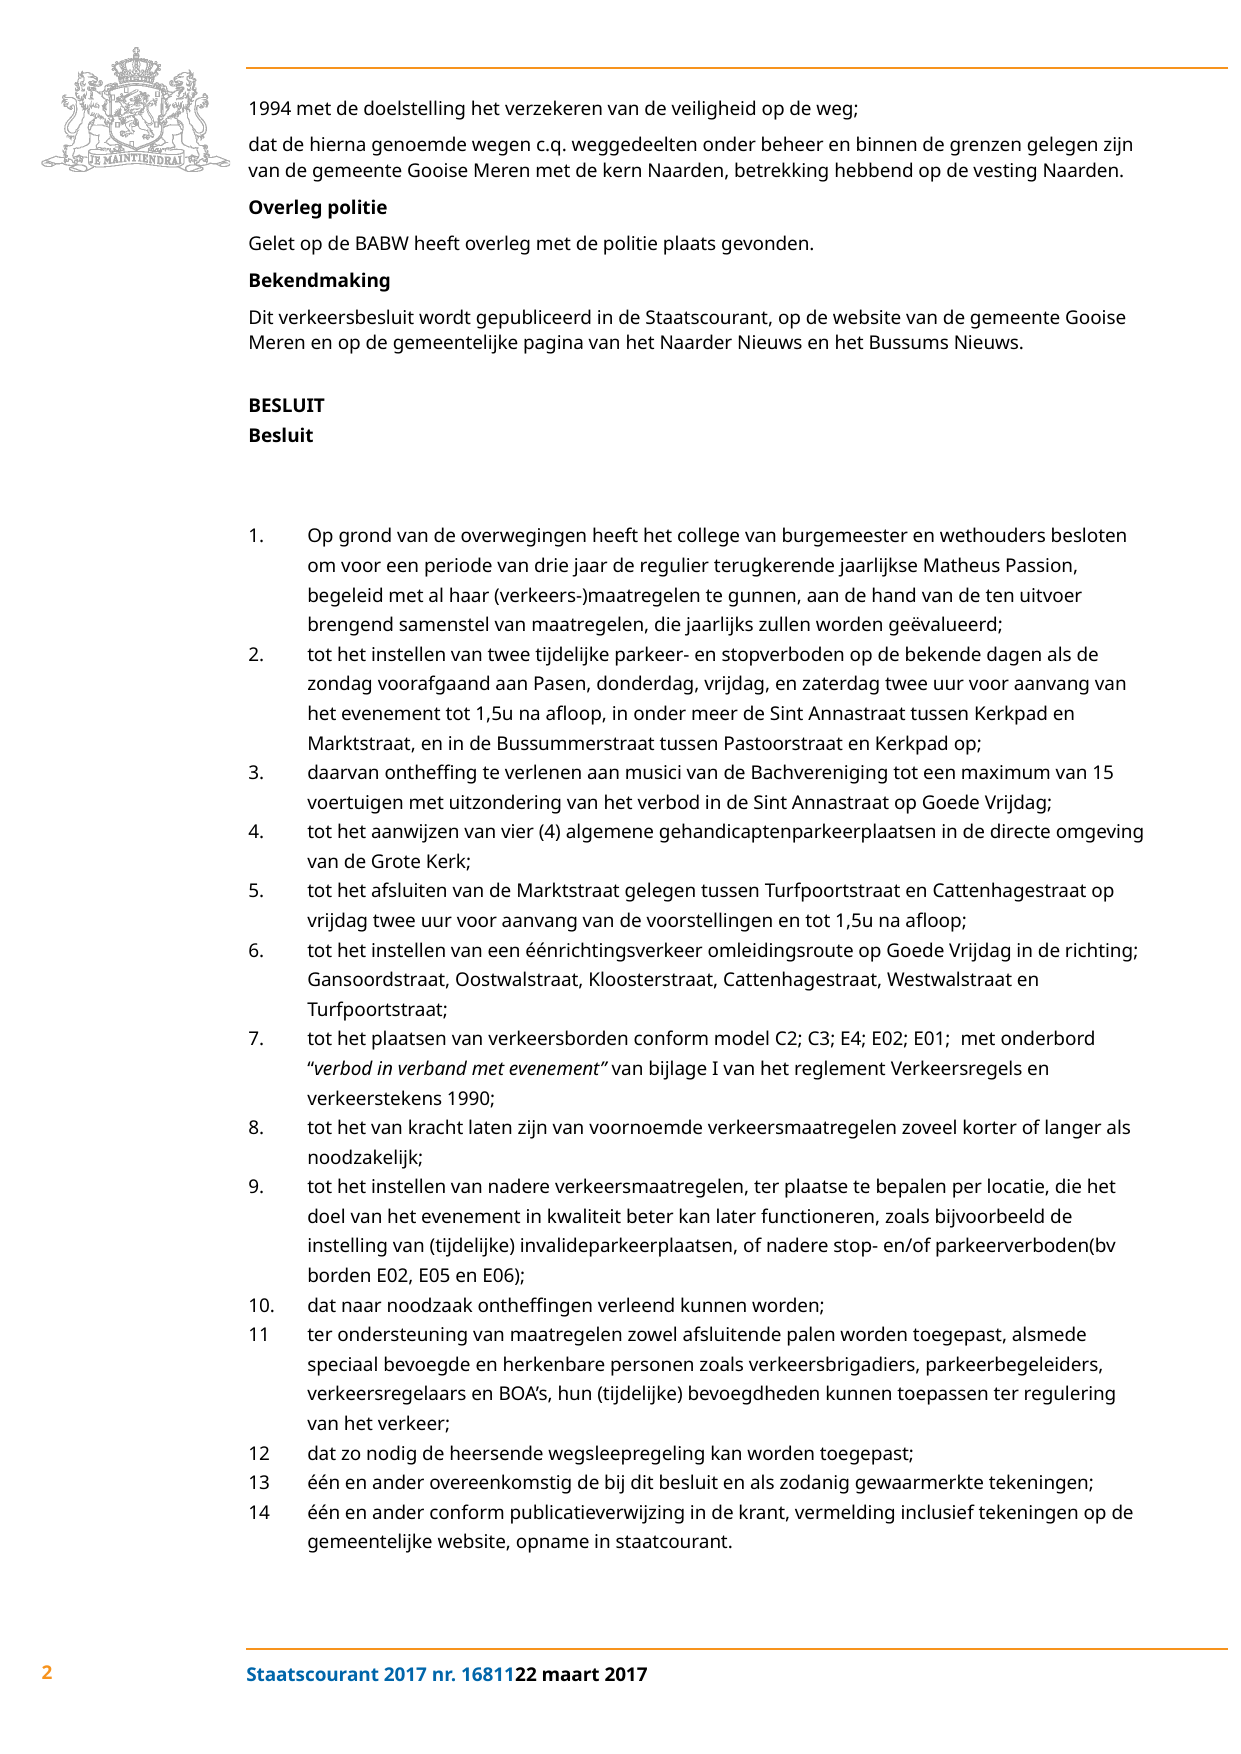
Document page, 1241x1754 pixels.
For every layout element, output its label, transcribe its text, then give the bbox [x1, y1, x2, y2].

text BESLUIT [248, 392, 1152, 418]
list tot het instellen van twee tijdelijke parkeer- en stopverboden op de bekende dagen als de zondag voorafgaand aan Pasen, donderdag, vrijdag, en zaterdag twee uur voor aanvang van het evenement tot 1,5u na afloop, in onder meer de Sint Annastraat tussen Kerkpad en Marktstraat, en in de Bussummerstraat tussen Pastoorstraat en Kerkpad op; [248, 641, 1152, 756]
text Bekendmaking [248, 267, 1152, 293]
list Op grond van de overwegingen heeft het college van burgemeester en wethouders besloten om voor een periode van drie jaar de regulier terugkerende jaarlijkse Matheus Passion, begeleid met al haar (verkeers-)maatregelen te gunnen, aan de hand van de ten uitvoer brengend samenstel van maatregelen, die jaarlijks zullen worden geëvalueerd; [248, 523, 1152, 637]
list daarvan ontheffing te verlenen aan musici van de Bachvereniging tot een maximum van 15 voertuigen met uitzondering van het verbod in de Sint Annastraat op Goede Vrijdag; [248, 759, 1152, 815]
text Besluit [248, 422, 1152, 448]
text Overleg politie [248, 194, 1152, 219]
list tot het afsluiten van de Marktstraat gelegen tussen Turfpoortstraat en Cattenhagestraat op vrijdag twee uur voor aanvang van de voorstellingen en tot 1,5u na afloop; [248, 878, 1152, 933]
list één en ander conform publicatieverwijzing in de krant, vermelding inclusief tekeningen op de gemeentelijke website, opname in staatcourant. [248, 1499, 1152, 1554]
list tot het aanwijzen van vier (4) algemene gehandicaptenparkeerplaatsen in de directe omgeving van de Grote Kerk; [248, 818, 1152, 874]
picture [41, 47, 231, 172]
text dat de hierna genoemde wegen c.q. weggedeelten onder beheer en binnen de grenzen gelegen zijn van de gemeente Gooise Meren met de kern Naarden, betrekking hebbend op de vesting Naarden. [248, 131, 1152, 183]
list tot het instellen van nadere verkeersmaatregelen, ter plaatse te bepalen per locatie, die het doel van het evenement in kwaliteit beter kan later functioneren, zoals bijvoorbeeld de instelling van (tijdelijke) invalideparkeerplaatsen, of nadere stop- en/of parkeerverboden(bv borden E02, E05 en E06); [248, 1173, 1152, 1288]
list ter ondersteuning van maatregelen zowel afsluitende palen worden toegepast, alsmede speciaal bevoegde en herkenbare personen zoals verkeersbrigadiers, parkeerbegeleiders, verkeersregelaars en BOA’s, hun (tijdelijke) bevoegdheden kunnen toepassen ter regulering van het verkeer; [248, 1321, 1152, 1436]
list één en ander overeenkomstig de bij dit besluit en als zodanig gewaarmerkte tekeningen; [248, 1469, 1152, 1495]
text 1994 met de doelstelling het verzekeren van de veiligheid op de weg; [248, 95, 1152, 121]
list dat zo nodig de heersende wegsleepregeling kan worden toegepast; [248, 1440, 1152, 1466]
text Gelet op de BABW heeft overleg met de politie plaats gevonden. [248, 231, 1152, 256]
list tot het instellen van een éénrichtingsverkeer omleidingsroute op Goede Vrijdag in de richting; Gansoordstraat, Oostwalstraat, Kloosterstraat, Cattenhagestraat, Westwalstraat en Turfpoortstraat; [248, 937, 1152, 1022]
list dat naar noodzaak ontheffingen verleend kunnen worden; [248, 1292, 1152, 1318]
list tot het plaatsen van verkeersborden conform model C2; C3; E4; E02; E01; met onderbord “verbod in verband met evenement” van bijlage I van het reglement Verkeersregels en verkeerstekens 1990; [248, 1026, 1152, 1111]
list tot het van kracht laten zijn van voornoemde verkeersmaatregelen zoveel korter of langer als noodzakelijk; [248, 1114, 1152, 1170]
text Dit verkeersbesluit wordt gepubliceerd in de Staatscourant, op de website van de gemeente Gooise Meren en op de gemeentelijke pagina van het Naarder Nieuws en het Bussums Nieuws. [248, 304, 1152, 355]
